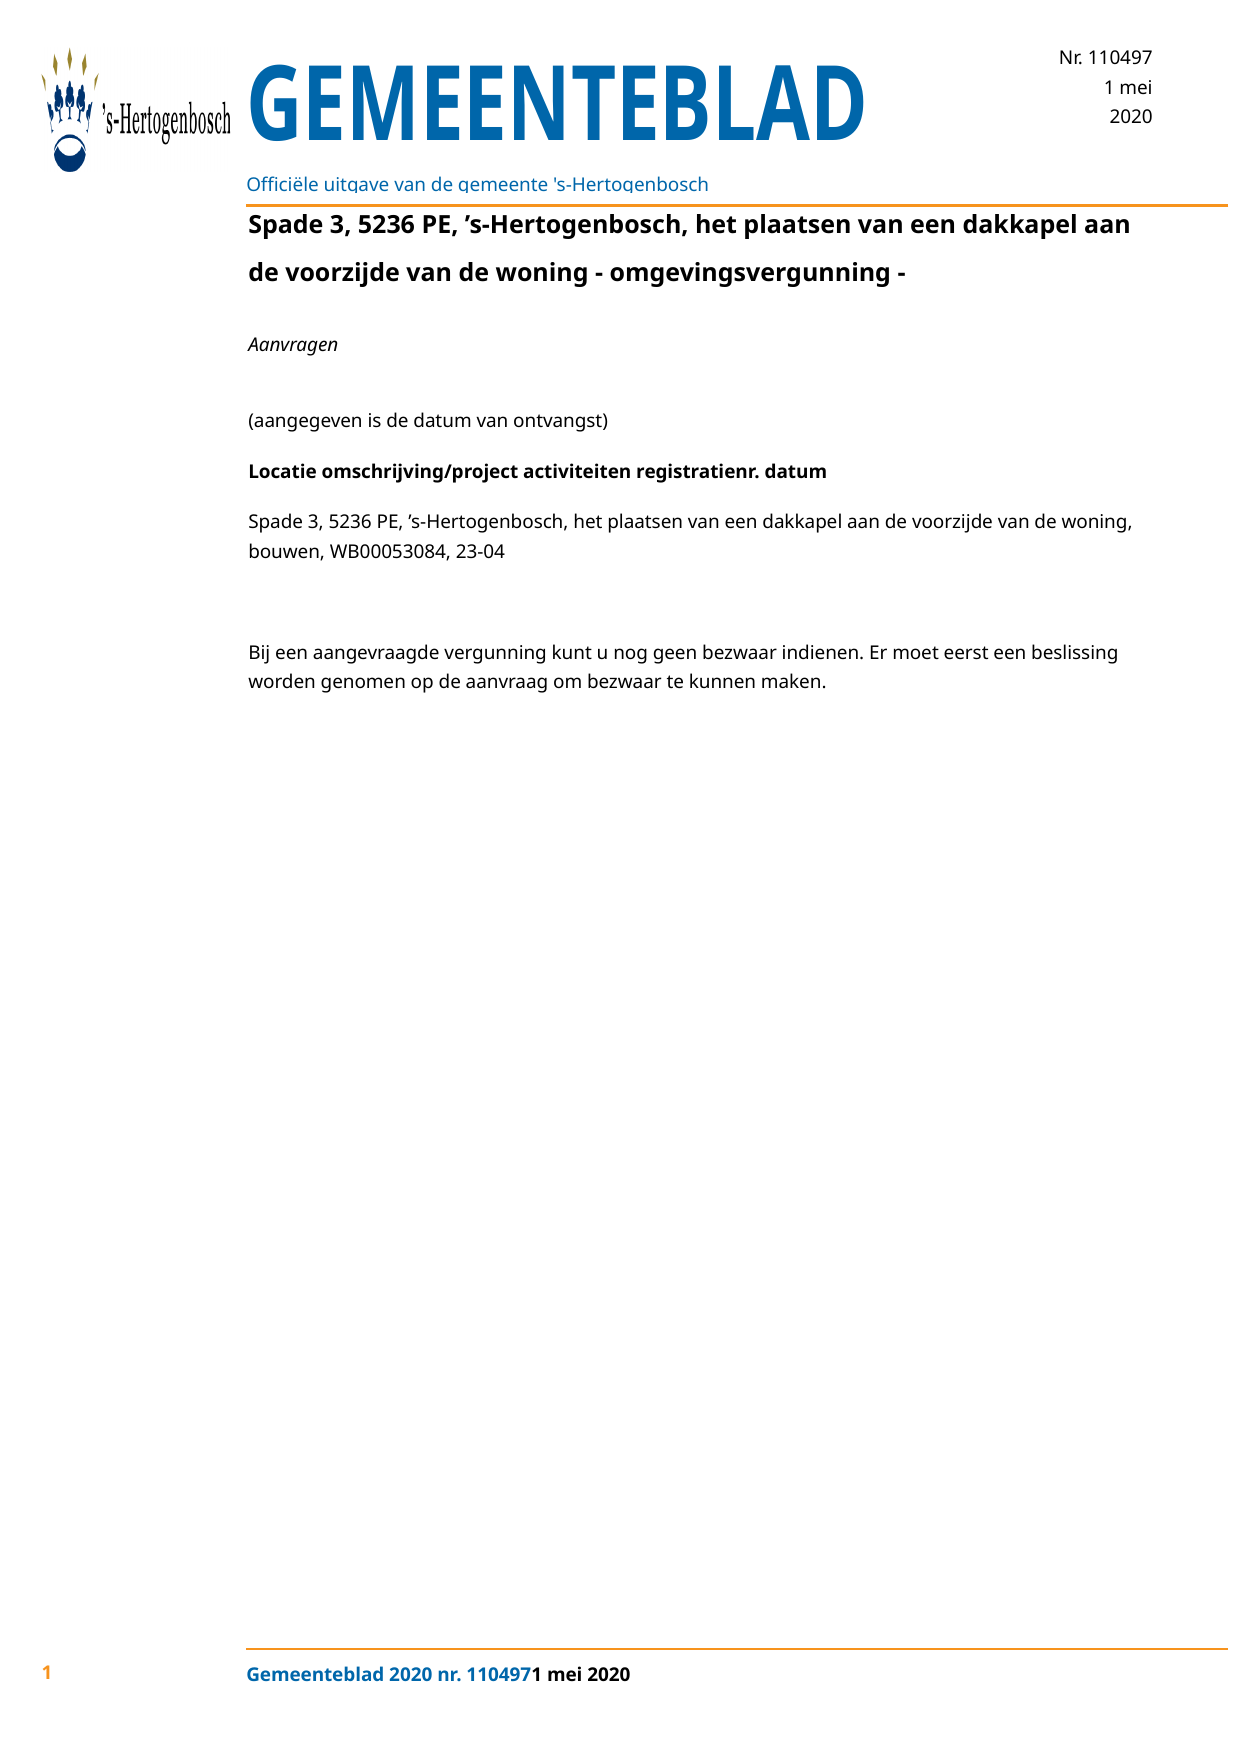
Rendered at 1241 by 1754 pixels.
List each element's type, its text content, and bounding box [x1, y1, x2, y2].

picture [41, 47, 231, 172]
text (aangegeven is de datum van ontvangst) [248, 408, 1152, 433]
text Spade 3, 5236 PE, ’s-Hertogenbosch, het plaatsen van een dakkapel aan de voorzijde van de woning - omgevingsvergunning - [248, 207, 1152, 288]
text Spade 3, 5236 PE, ’s-Hertogenbosch, het plaatsen van een dakkapel aan de voorzijde van de woning, bouwen, WB00053084, 23-04 [248, 508, 1152, 564]
text Aanvragen [248, 331, 1152, 357]
text Bij een aangevraagde vergunning kunt u nog geen bezwaar indienen. Er moet eerst een beslissing worden genomen op de aanvraag om bezwaar te kunnen maken. [248, 639, 1152, 694]
text Locatie omschrijving/project activiteiten registratienr. datum [248, 458, 1152, 484]
